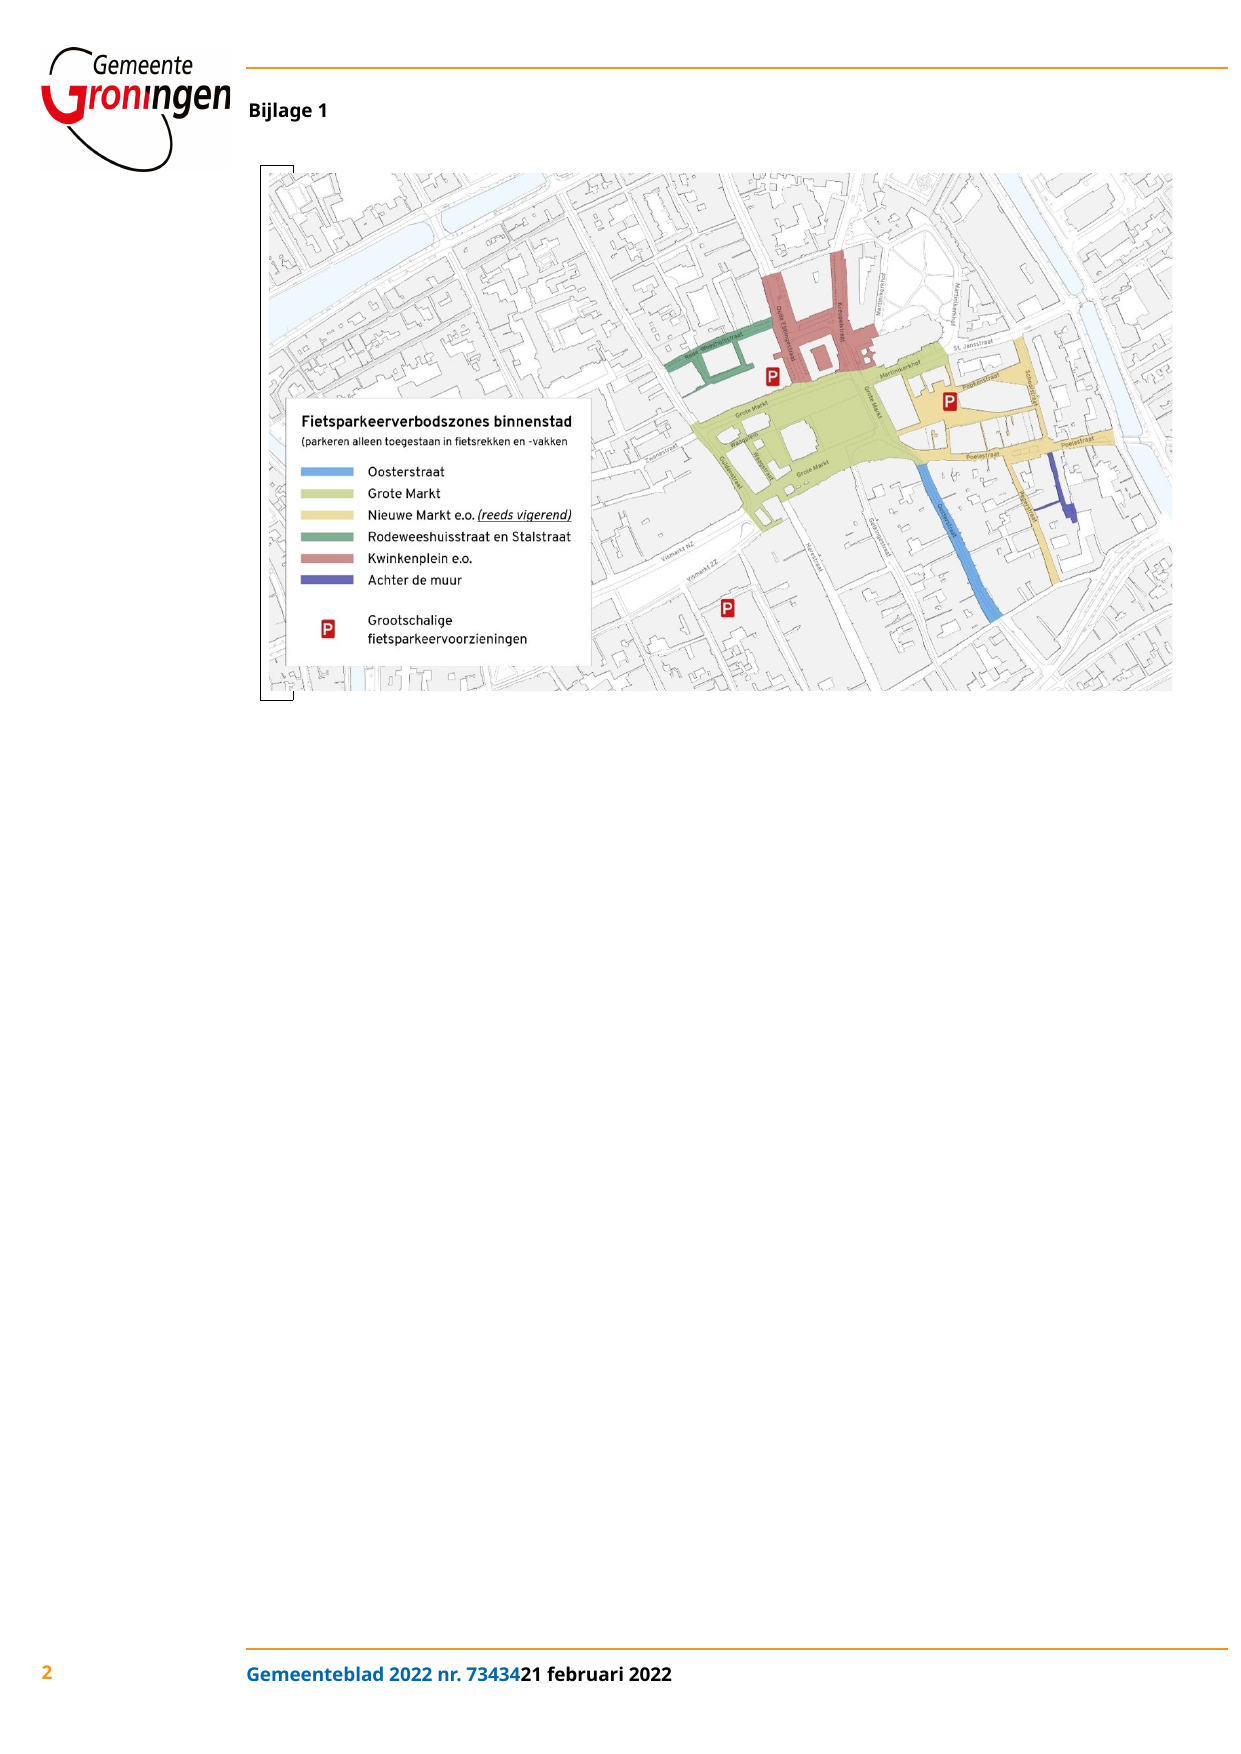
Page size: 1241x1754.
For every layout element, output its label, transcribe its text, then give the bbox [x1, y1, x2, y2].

picture [41, 47, 231, 172]
text Bijlage 1 [248, 95, 1152, 123]
picture [268, 173, 1173, 691]
